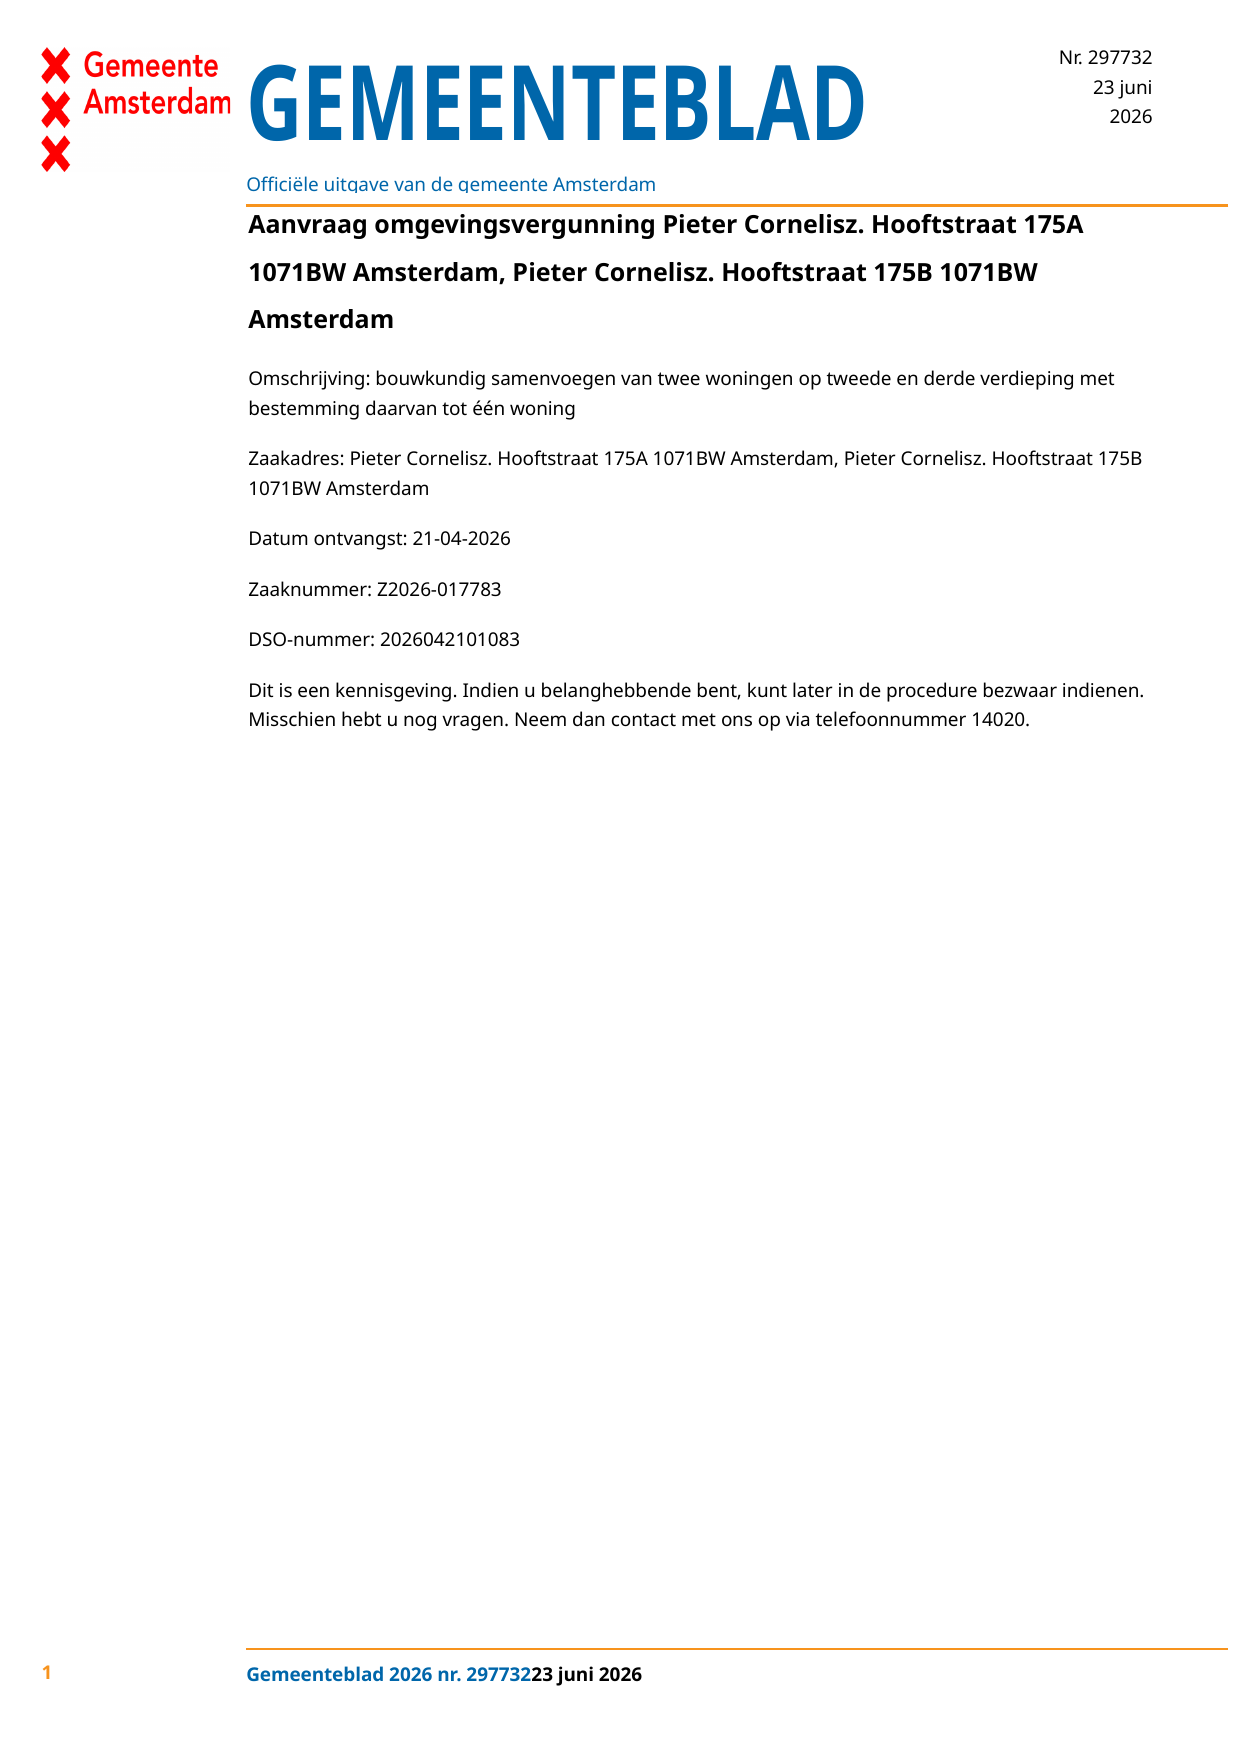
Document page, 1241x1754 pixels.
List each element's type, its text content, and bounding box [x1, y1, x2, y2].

text Omschrijving: bouwkundig samenvoegen van twee woningen op tweede en derde verdieping met bestemming daarvan tot één woning [248, 366, 1152, 421]
text Datum ontvangst: 21-04-2026 [248, 526, 1152, 551]
text Zaaknummer: Z2026-017783 [248, 576, 1152, 602]
text Dit is een kennisgeving. Indien u belanghebbende bent, kunt later in de procedure bezwaar indienen. Misschien hebt u nog vragen. Neem dan contact met ons op via telefoonnummer 14020. [248, 677, 1152, 732]
picture [41, 47, 231, 172]
text Aanvraag omgevingsvergunning Pieter Cornelisz. Hooftstraat 175A 1071BW Amsterdam, Pieter Cornelisz. Hooftstraat 175B 1071BW Amsterdam [248, 207, 1152, 336]
text Zaakadres: Pieter Cornelisz. Hooftstraat 175A 1071BW Amsterdam, Pieter Cornelisz. Hooftstraat 175B 1071BW Amsterdam [248, 446, 1152, 501]
text DSO-nummer: 2026042101083 [248, 626, 1152, 652]
